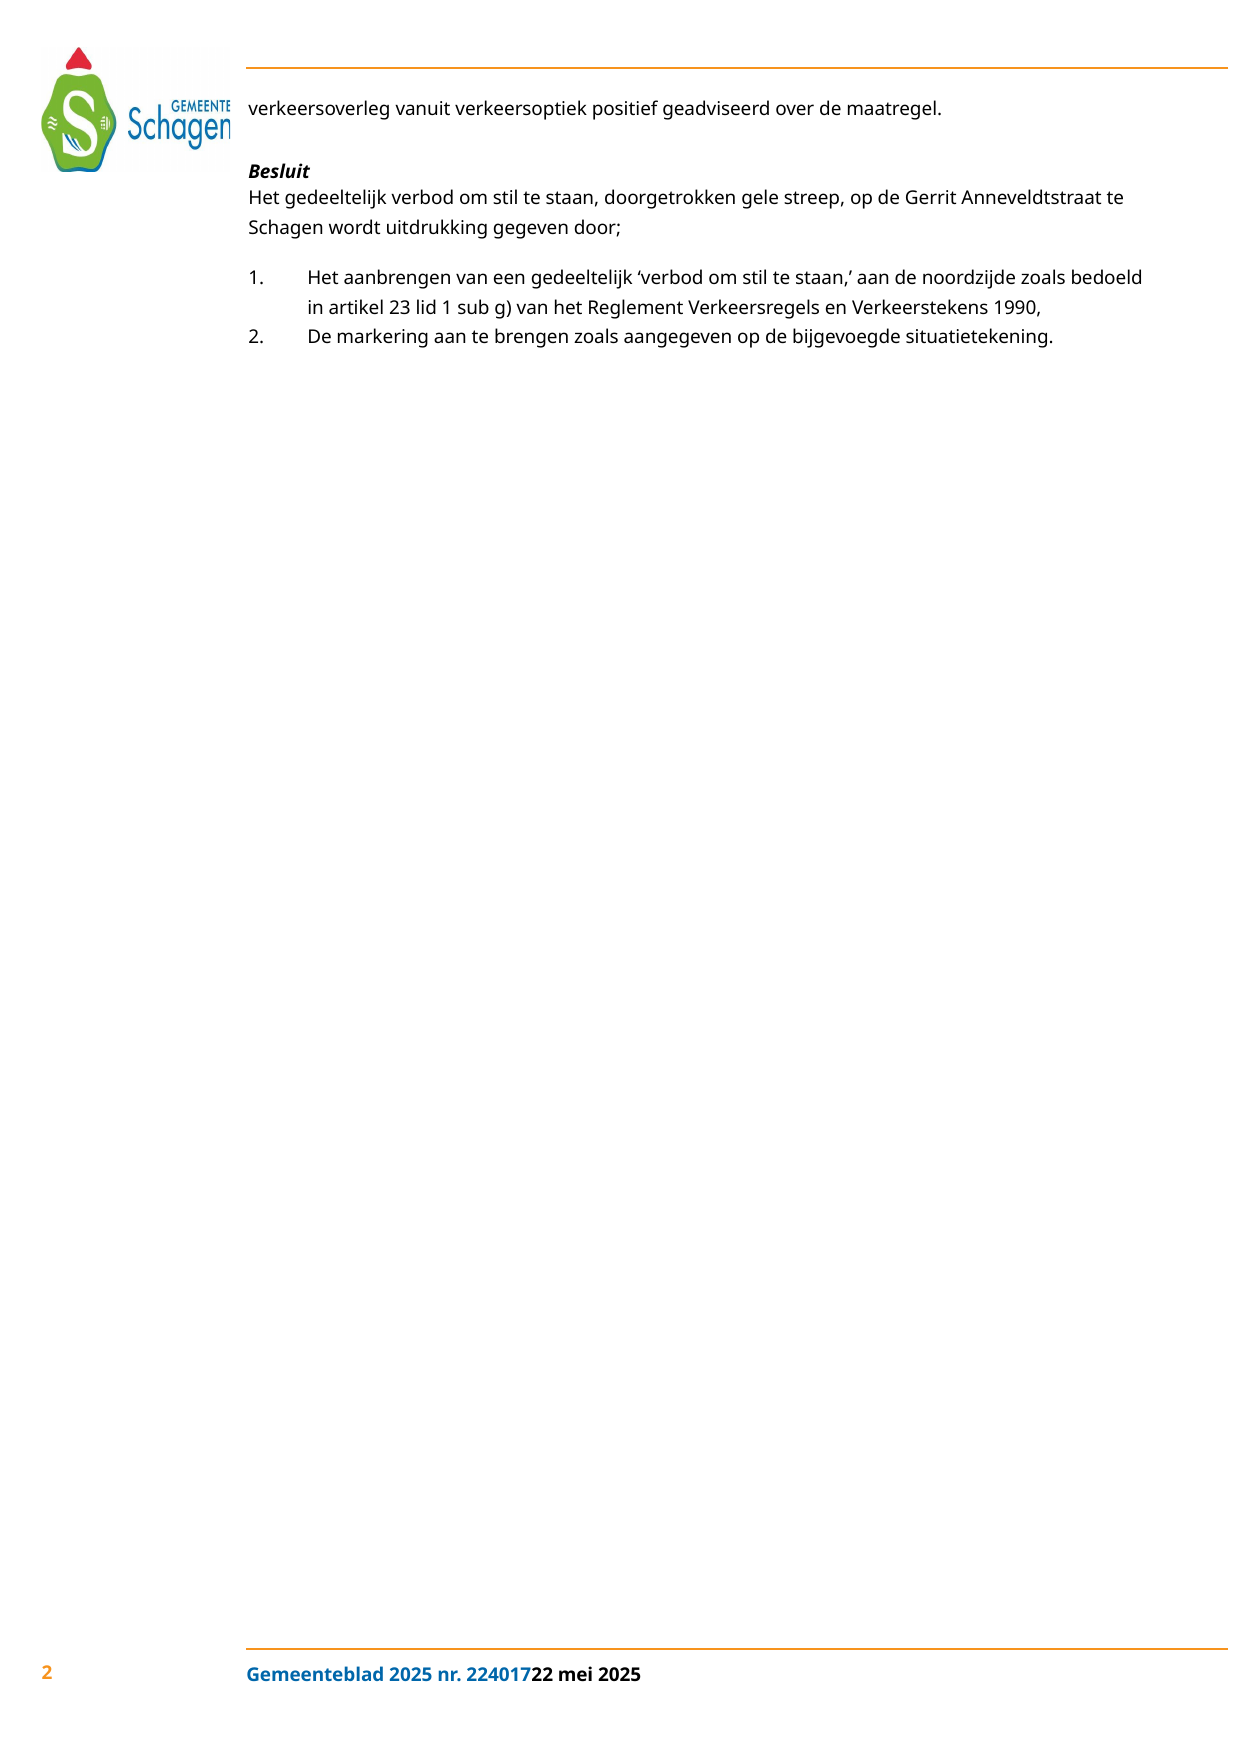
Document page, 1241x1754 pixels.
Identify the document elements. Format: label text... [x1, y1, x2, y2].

text Het gedeeltelijk verbod om stil te staan, doorgetrokken gele streep, op de Gerrit Anneveldtstraat te Schagen wordt uitdrukking gegeven door; [248, 184, 1152, 240]
list Het aanbrengen van een gedeeltelijk ‘verbod om stil te staan,’ aan de noordzijde zoals bedoeld in artikel 23 lid 1 sub g) van het Reglement Verkeersregels en Verkeerstekens 1990, [248, 264, 1152, 320]
text Besluit [248, 159, 1152, 184]
picture [41, 47, 231, 172]
list De markering aan te brengen zoals aangegeven op de bijgevoegde situatietekening. [248, 324, 1152, 349]
text verkeersoverleg vanuit verkeersoptiek positief geadviseerd over de maatregel. [248, 95, 1152, 121]
